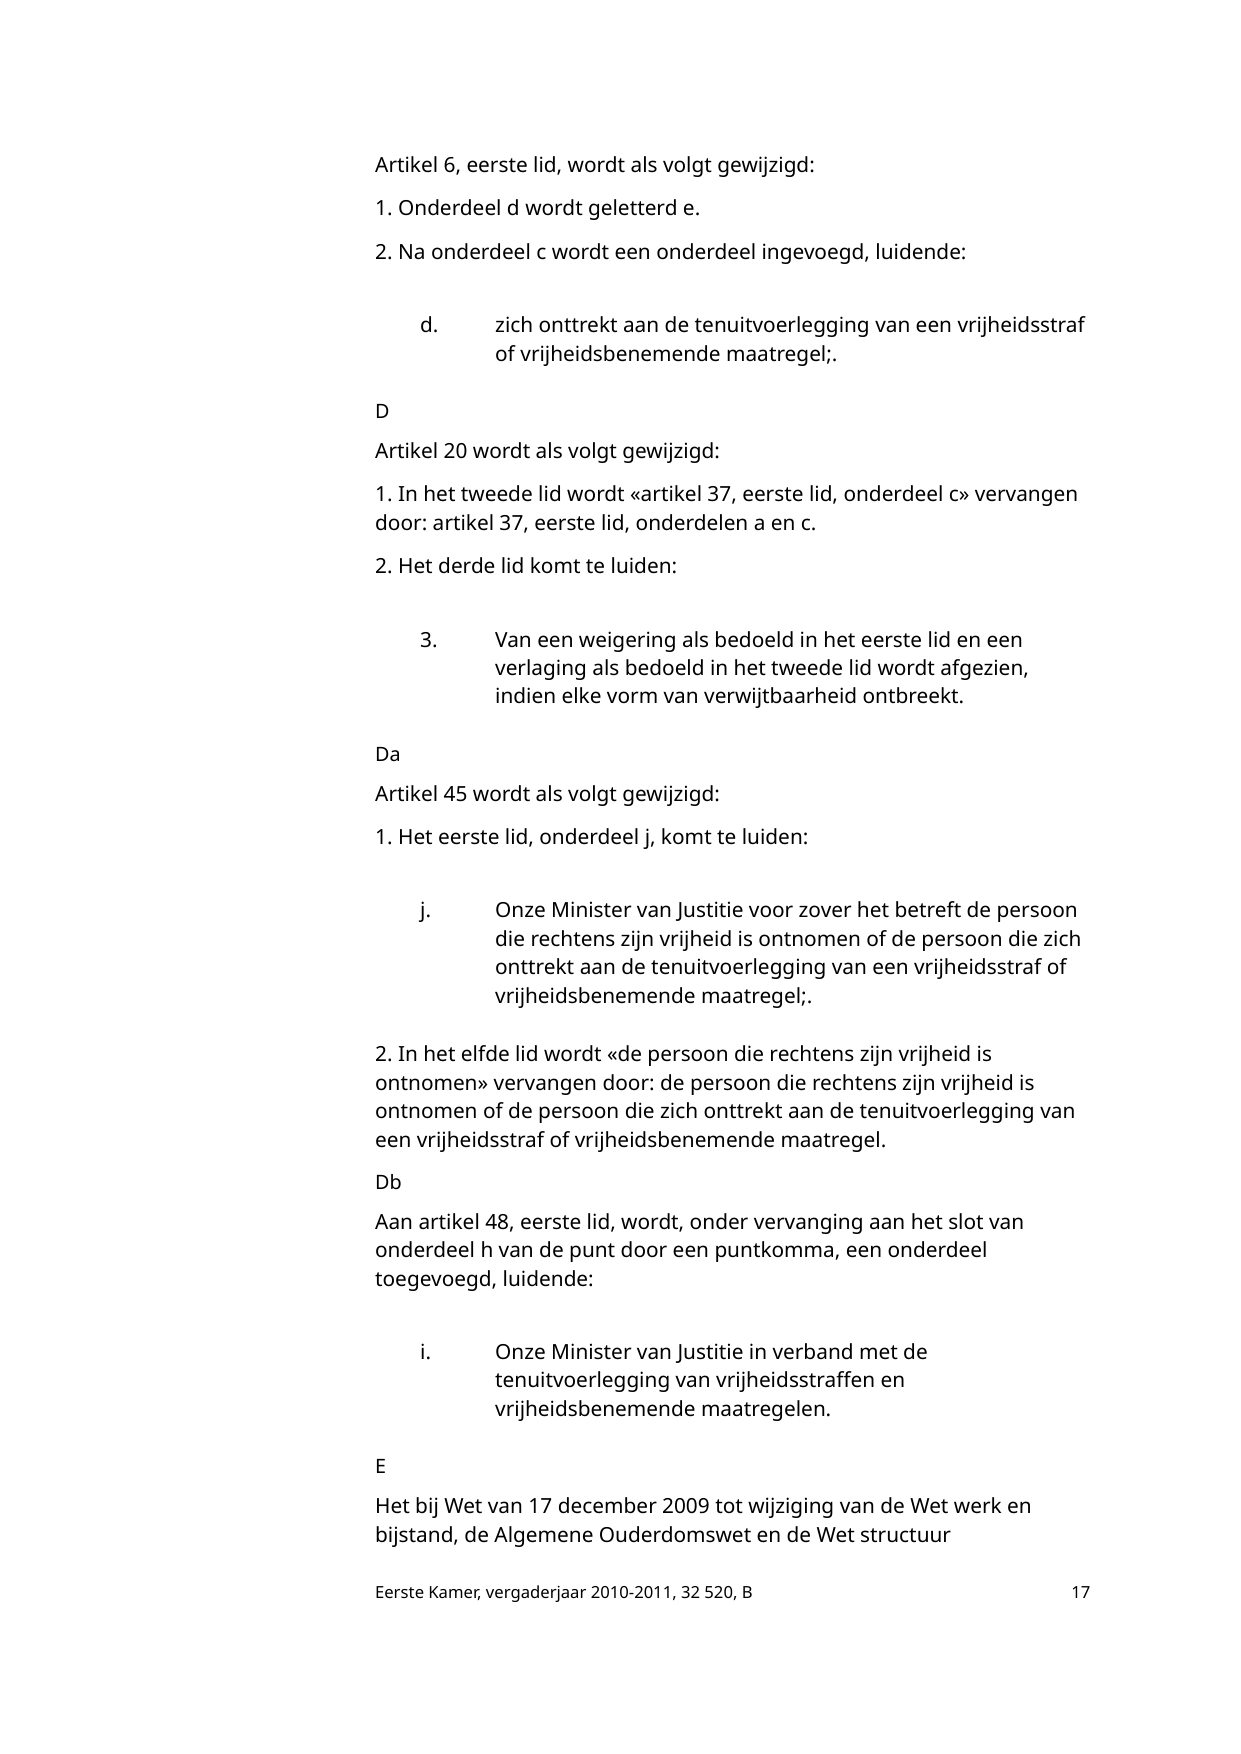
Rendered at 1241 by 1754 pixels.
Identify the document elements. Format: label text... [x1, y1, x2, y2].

text 1. In het tweede lid wordt «artikel 37, eerste lid, onderdeel c» vervangen door: artikel 37, eerste lid, onderdelen a en c. [375, 479, 1090, 536]
text Aan artikel 48, eerste lid, wordt, onder vervanging aan het slot van onderdeel h van de punt door een puntkomma, een onderdeel toegevoegd, luidende: [375, 1207, 1090, 1292]
text 1. Het eerste lid, onderdeel j, komt te luiden: [375, 822, 1090, 851]
list Van een weigering als bedoeld in het eerste lid en een verlaging als bedoeld in het tweede lid wordt afgezien, indien elke vorm van verwijtbaarheid ontbreekt. [420, 625, 1090, 710]
text 1. Onderdeel d wordt geletterd e. [375, 193, 1090, 222]
text Artikel 6, eerste lid, wordt als volgt gewijzigd: [375, 150, 1090, 178]
text 2. Na onderdeel c wordt een onderdeel ingevoegd, luidende: [375, 237, 1090, 265]
text D [375, 397, 1090, 424]
text Artikel 45 wordt als volgt gewijzigd: [375, 779, 1090, 807]
text Artikel 20 wordt als volgt gewijzigd: [375, 436, 1090, 464]
list zich onttrekt aan de tenuitvoerlegging van een vrijheidsstraf of vrijheidsbenemende maatregel;. [420, 310, 1090, 367]
text Db [375, 1168, 1090, 1195]
text 2. In het elfde lid wordt «de persoon die rechtens zijn vrijheid is ontnomen» vervangen door: de persoon die rechtens zijn vrijheid is ontnomen of de persoon die zich onttrekt aan de tenuitvoerlegging van een vrijheidsstraf of vrijheidsbenemende maatregel. [375, 1039, 1090, 1153]
list Onze Minister van Justitie in verband met de tenuitvoerlegging van vrijheidsstraffen en vrijheidsbenemende maatregelen. [420, 1337, 1090, 1422]
list Onze Minister van Justitie voor zover het betreft de persoon die rechtens zijn vrijheid is ontnomen of de persoon die zich onttrekt aan de tenuitvoerlegging van een vrijheidsstraf of vrijheidsbenemende maatregel;. [420, 896, 1090, 1009]
text E [375, 1452, 1090, 1479]
text 2. Het derde lid komt te luiden: [375, 551, 1090, 580]
text Da [375, 740, 1090, 767]
text Het bij Wet van 17 december 2009 tot wijziging van de Wet werk en bijstand, de Algemene Ouderdomswet en de Wet structuur [375, 1491, 1090, 1548]
